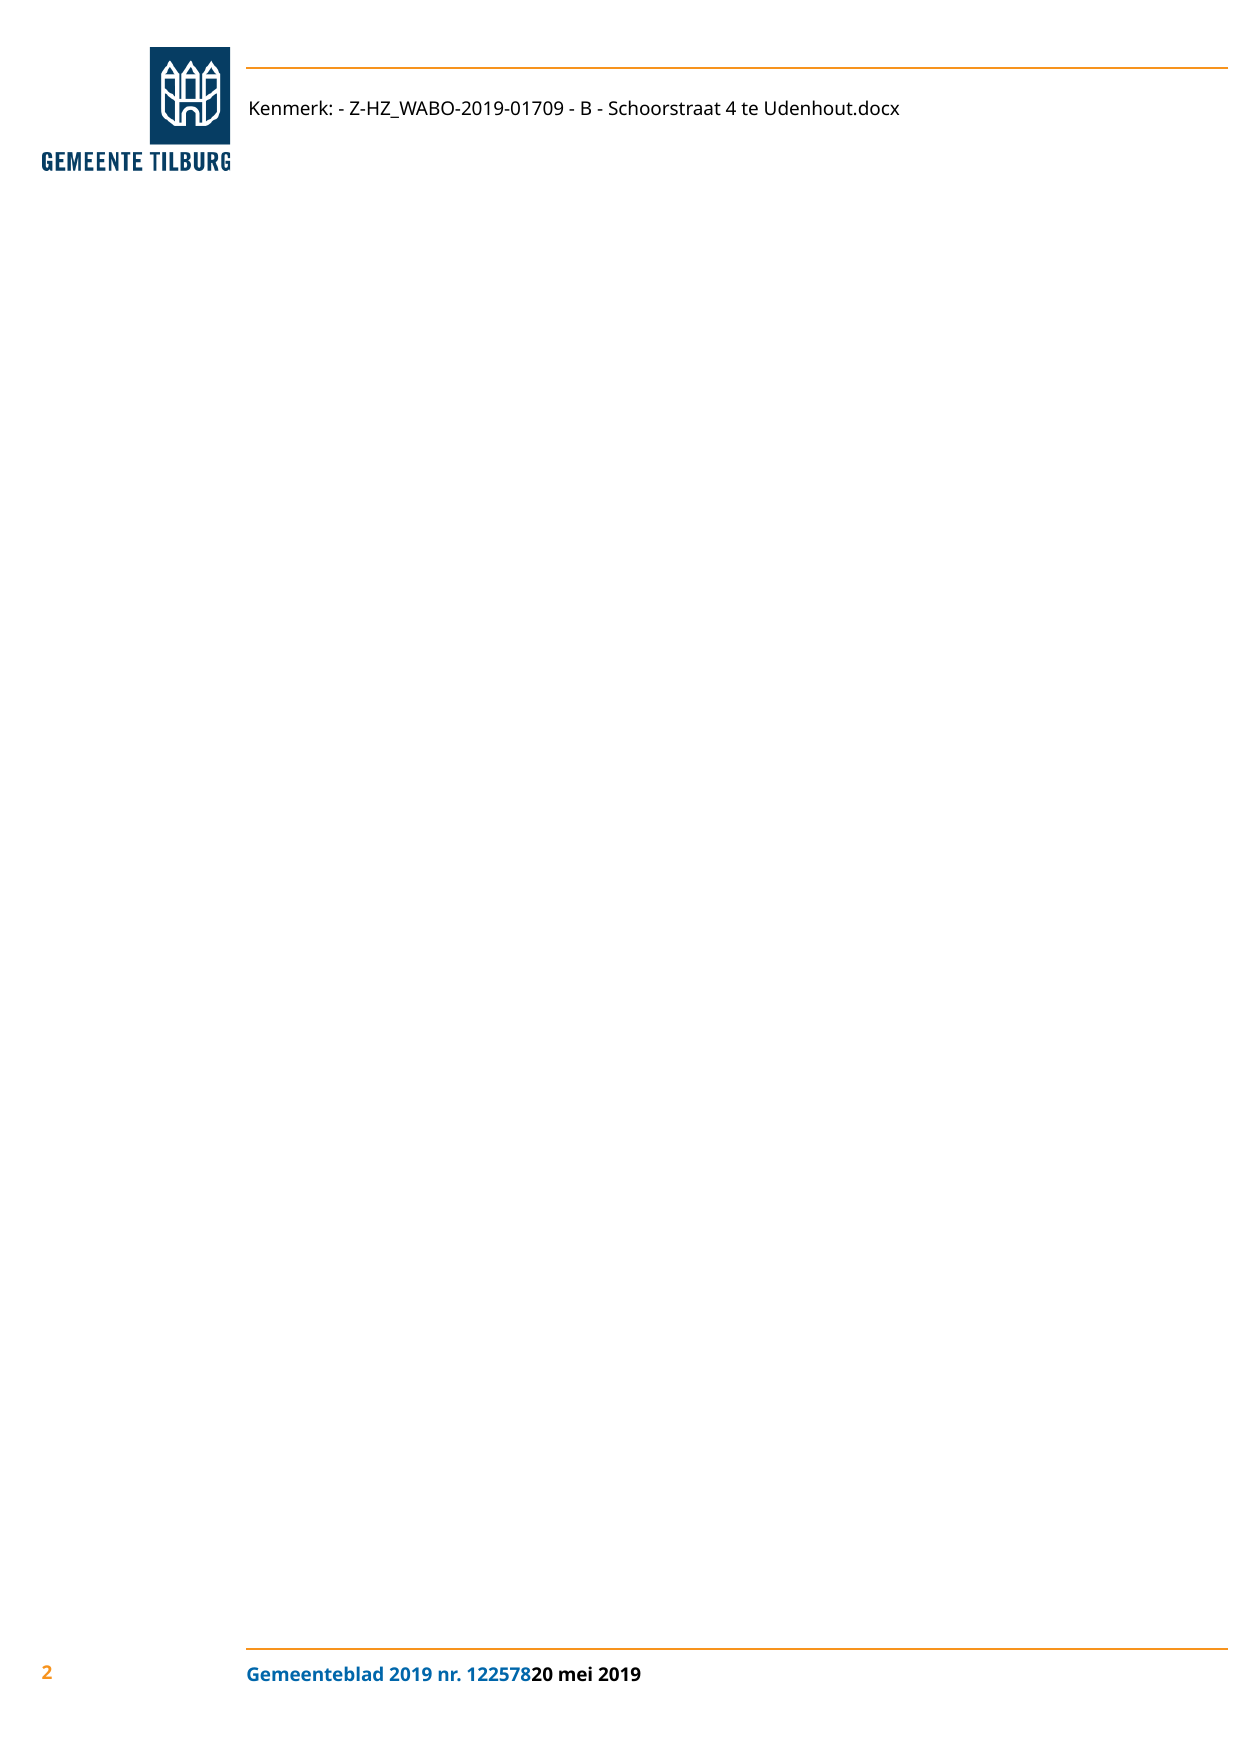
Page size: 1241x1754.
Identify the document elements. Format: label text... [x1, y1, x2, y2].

picture [41, 47, 231, 172]
text Kenmerk: - Z-HZ_WABO-2019-01709 - B - Schoorstraat 4 te Udenhout.docx [248, 95, 1152, 121]
